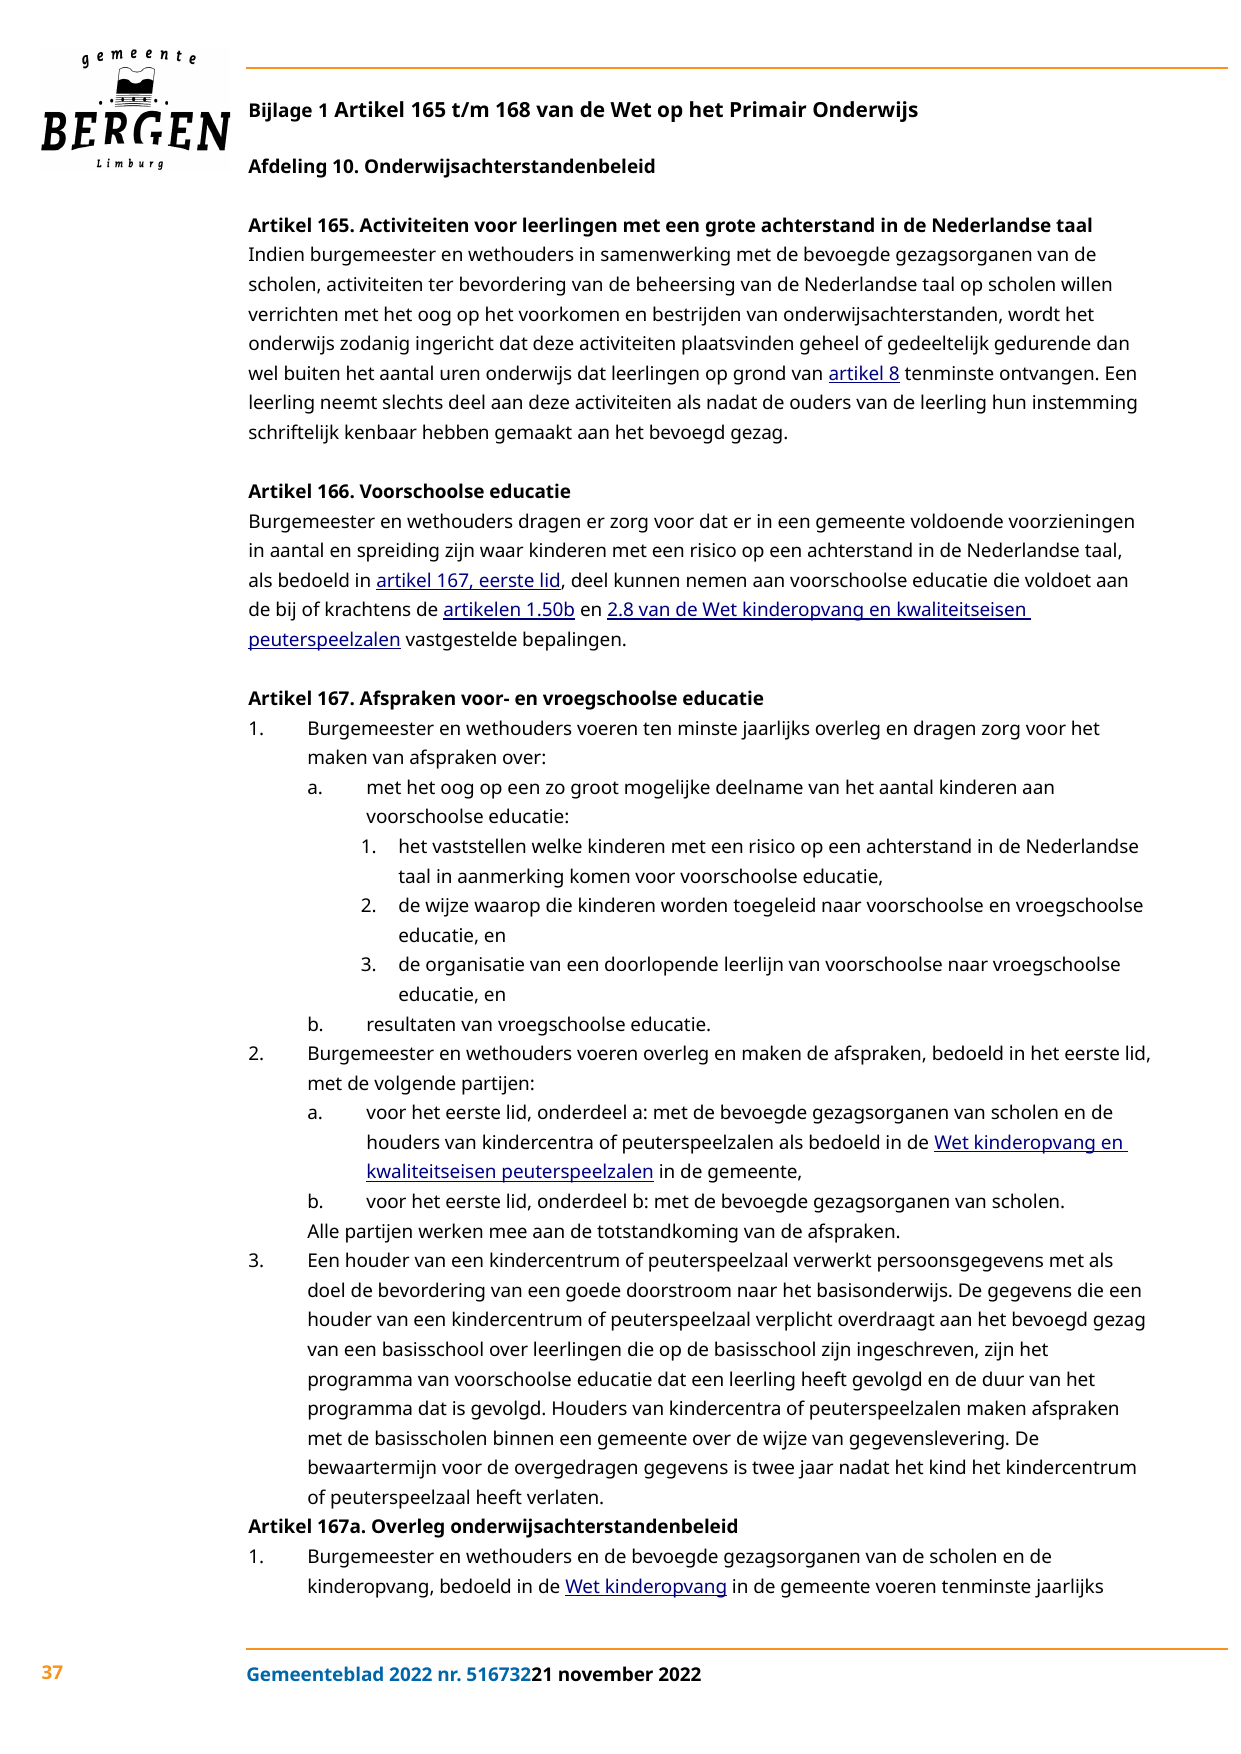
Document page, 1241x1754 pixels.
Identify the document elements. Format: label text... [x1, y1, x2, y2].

list Burgemeester en wethouders voeren overleg en maken de afspraken, bedoeld in het eerste lid, met de volgende partijen: [248, 1040, 1152, 1096]
list met het oog op een zo groot mogelijke deelname van het aantal kinderen aan voorschoolse educatie: [307, 774, 1152, 829]
list resultaten van vroegschoolse educatie. [307, 1011, 1152, 1037]
text Artikel 166. Voorschoolse educatie [248, 478, 1152, 504]
text Bijlage 1 Artikel 165 t/m 168 van de Wet op het Primair Onderwijs [248, 95, 1152, 123]
text Indien burgemeester en wethouders in samenwerking met de bevoegde gezagsorganen van de scholen, activiteiten ter bevordering van de beheersing van de Nederlandse taal op scholen willen verrichten met het oog op het voorkomen en bestrijden van onderwijsachterstanden, wordt het onderwijs zodanig ingericht dat deze activiteiten plaatsvinden geheel of gedeeltelijk gedurende dan wel buiten het aantal uren onderwijs dat leerlingen op grond van artikel 8 tenminste ontvangen. Een leerling neemt slechts deel aan deze activiteiten als nadat de ouders van de leerling hun instemming schriftelijk kenbaar hebben gemaakt aan het bevoegd gezag. [248, 242, 1152, 445]
list de organisatie van een doorlopende leerlijn van voorschoolse naar vroegschoolse educatie, en [361, 952, 1152, 1007]
list Alle partijen werken mee aan de totstandkoming van de afspraken. [248, 1218, 1152, 1244]
text Artikel 167. Afspraken voor- en vroegschoolse educatie [248, 685, 1152, 711]
list Burgemeester en wethouders voeren ten minste jaarlijks overleg en dragen zorg voor het maken van afspraken over: [248, 715, 1152, 770]
list Burgemeester en wethouders en de bevoegde gezagsorganen van de scholen en de kinderopvang, bedoeld in de Wet kinderopvang in de gemeente voeren tenminste jaarlijks [248, 1543, 1152, 1599]
text Artikel 165. Activiteiten voor leerlingen met een grote achterstand in de Nederlandse taal [248, 212, 1152, 238]
text Burgemeester en wethouders dragen er zorg voor dat er in een gemeente voldoende voorzieningen in aantal en spreiding zijn waar kinderen met een risico op een achterstand in de Nederlandse taal, als bedoeld in artikel 167, eerste lid, deel kunnen nemen aan voorschoolse educatie die voldoet aan de bij of krachtens de artikelen 1.50b en 2.8 van de Wet kinderopvang en kwaliteitseisen peuterspeelzalen vastgestelde bepalingen. [248, 508, 1152, 652]
list de wijze waarop die kinderen worden toegeleid naar voorschoolse en vroegschoolse educatie, en [361, 892, 1152, 948]
list Een houder van een kindercentrum of peuterspeelzaal verwerkt persoonsgegevens met als doel de bevordering van een goede doorstroom naar het basisonderwijs. De gegevens die een houder van een kindercentrum of peuterspeelzaal verplicht overdraagt aan het bevoegd gezag van een basisschool over leerlingen die op de basisschool zijn ingeschreven, zijn het programma van voorschoolse educatie dat een leerling heeft gevolgd en de duur van het programma dat is gevolgd. Houders van kindercentra of peuterspeelzalen maken afspraken met de basisscholen binnen een gemeente over de wijze van gegevenslevering. De bewaartermijn voor de overgedragen gegevens is twee jaar nadat het kind het kindercentrum of peuterspeelzaal heeft verlaten. [248, 1247, 1152, 1510]
text Afdeling 10. Onderwijsachterstandenbeleid [248, 153, 1152, 179]
list voor het eerste lid, onderdeel a: met de bevoegde gezagsorganen van scholen en de houders van kindercentra of peuterspeelzalen als bedoeld in de Wet kinderopvang en kwaliteitseisen peuterspeelzalen in de gemeente, [307, 1099, 1152, 1184]
list voor het eerste lid, onderdeel b: met de bevoegde gezagsorganen van scholen. [307, 1188, 1152, 1214]
list het vaststellen welke kinderen met een risico op een achterstand in de Nederlandse taal in aanmerking komen voor voorschoolse educatie, [361, 833, 1152, 889]
picture [41, 47, 231, 172]
text Artikel 167a. Overleg onderwijsachterstandenbeleid [248, 1514, 1152, 1539]
